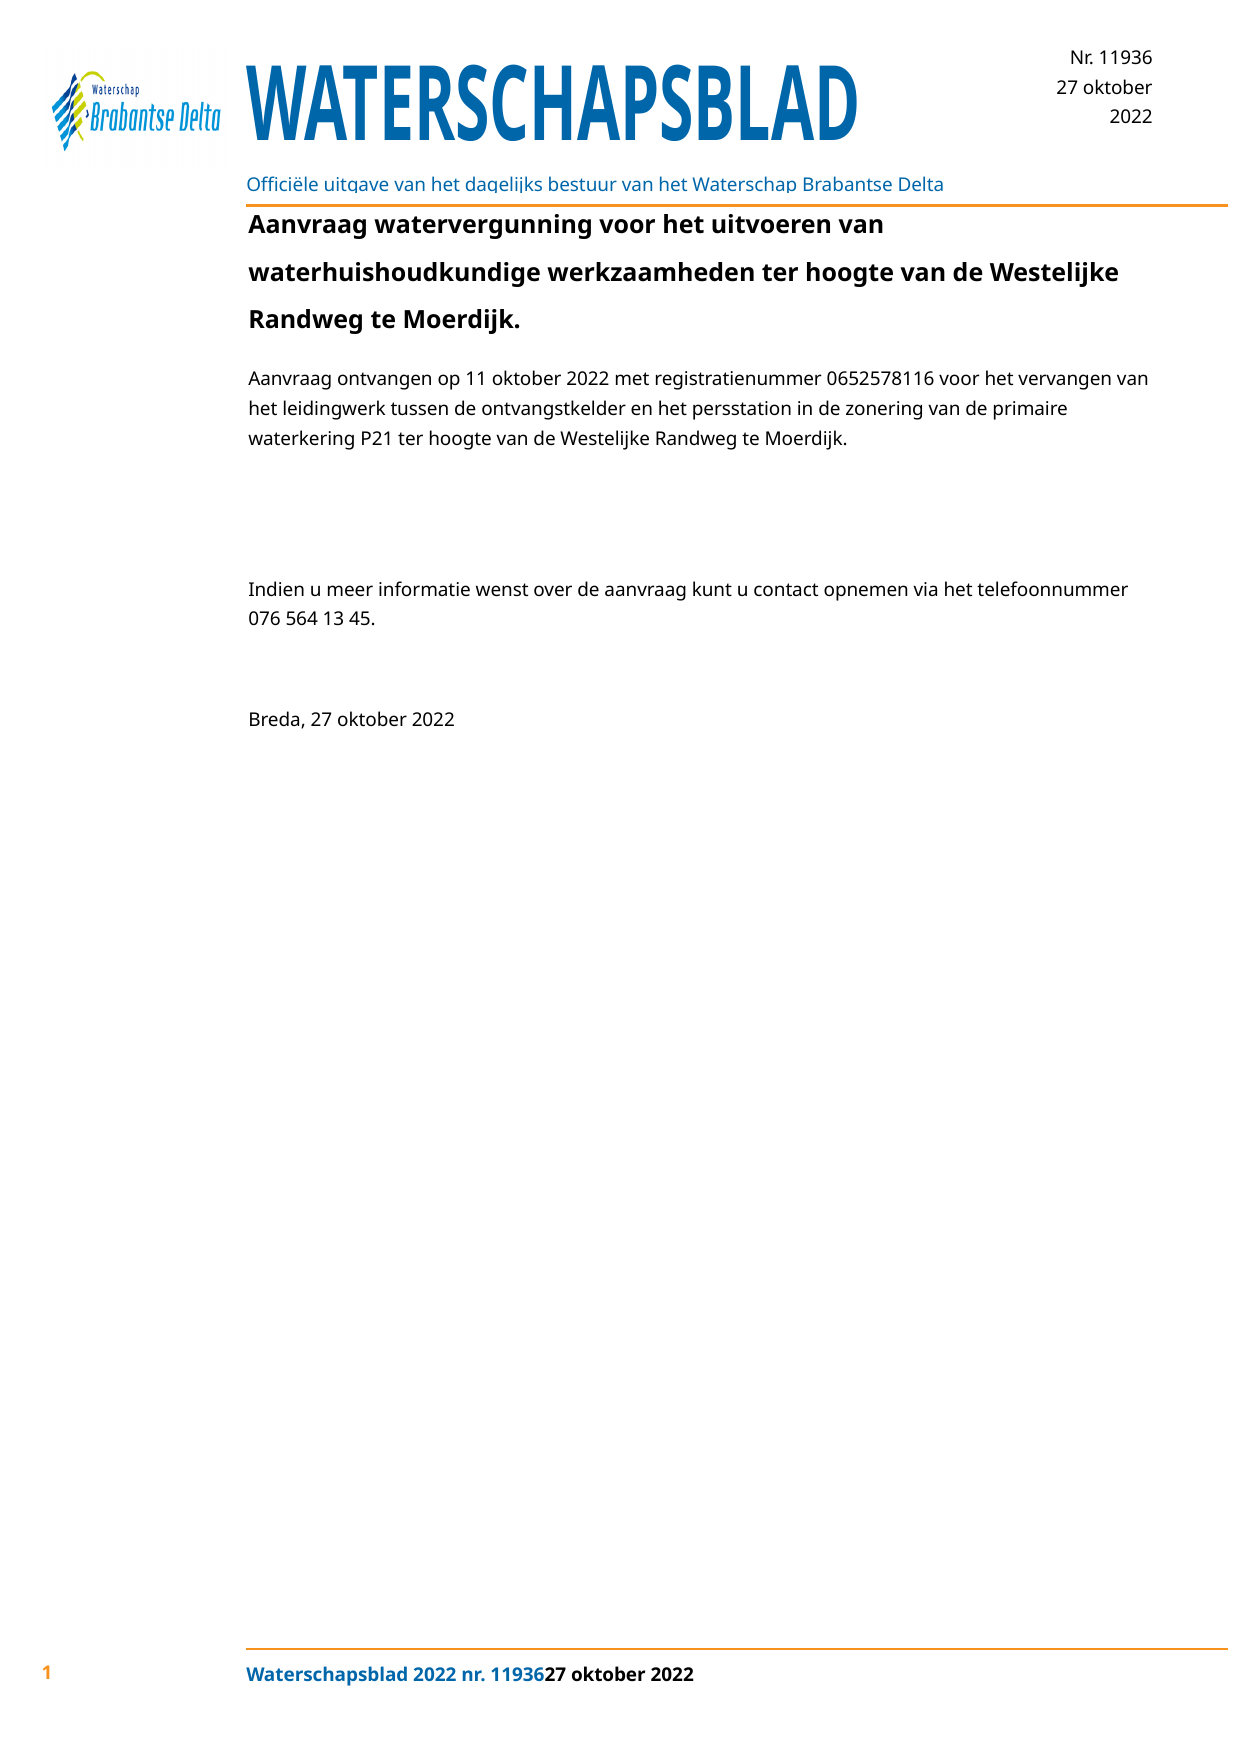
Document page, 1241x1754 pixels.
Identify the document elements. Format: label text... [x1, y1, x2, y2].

text Indien u meer informatie wenst over de aanvraag kunt u contact opnemen via het telefoonnummer 076 564 13 45. [248, 576, 1152, 631]
text Aanvraag ontvangen op 11 oktober 2022 met registratienummer 0652578116 voor het vervangen van het leidingwerk tussen de ontvangstkelder en het persstation in de zonering van de primaire waterkering P21 ter hoogte van de Westelijke Randweg te Moerdijk. [248, 366, 1152, 450]
picture [41, 47, 231, 172]
text Breda, 27 oktober 2022 [248, 706, 1152, 732]
text Aanvraag watervergunning voor het uitvoeren van waterhuishoudkundige werkzaamheden ter hoogte van de Westelijke Randweg te Moerdijk. [248, 207, 1152, 336]
